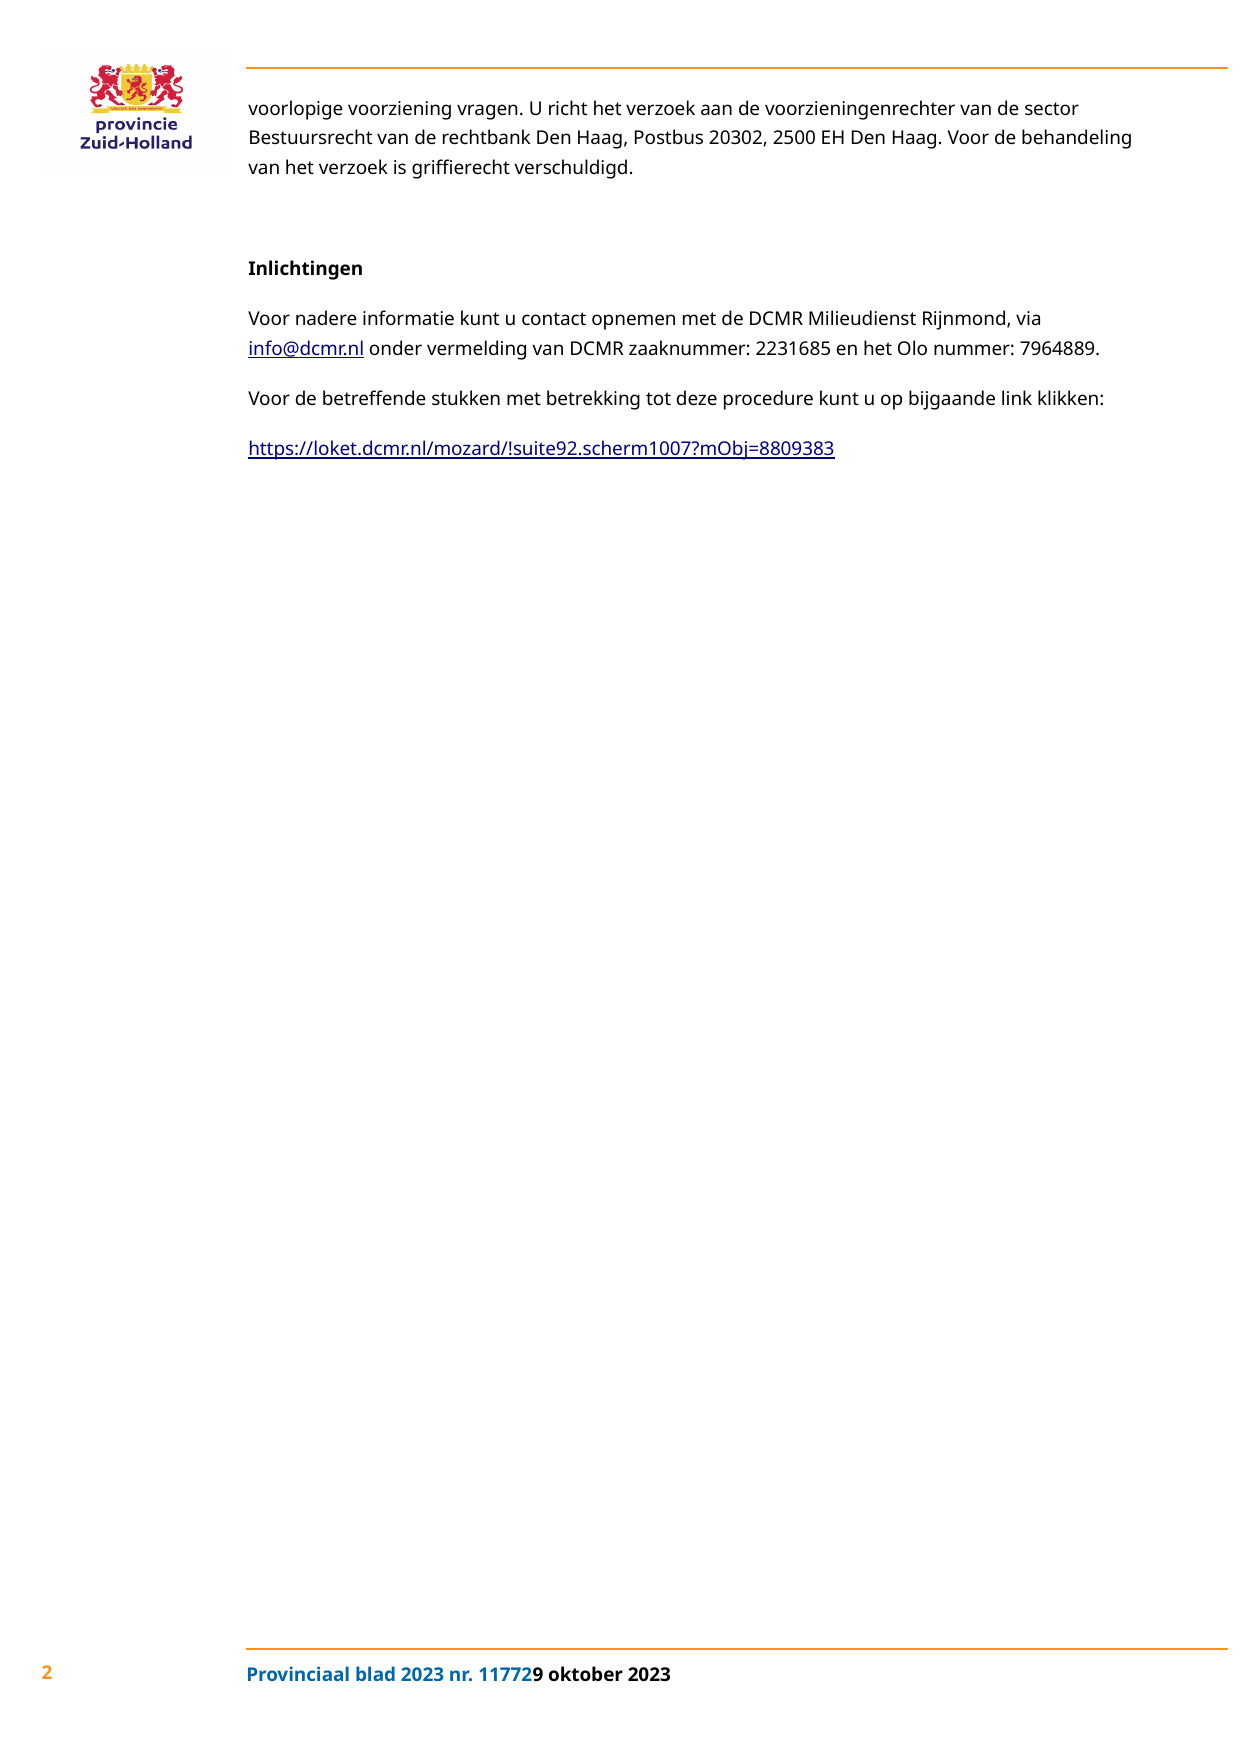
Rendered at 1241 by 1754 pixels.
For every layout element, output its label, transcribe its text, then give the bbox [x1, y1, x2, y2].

picture [41, 47, 231, 172]
text https://loket.dcmr.nl/mozard/!suite92.scherm1007?mObj=8809383 [248, 436, 1152, 461]
text Inlichtingen [248, 255, 1152, 281]
text voorlopige voorziening vragen. U richt het verzoek aan de voorzieningenrechter van de sector Bestuursrecht van de rechtbank Den Haag, Postbus 20302, 2500 EH Den Haag. Voor de behandeling van het verzoek is griffierecht verschuldigd. [248, 95, 1152, 180]
text Voor de betreffende stukken met betrekking tot deze procedure kunt u op bijgaande link klikken: [248, 385, 1152, 411]
text Voor nadere informatie kunt u contact opnemen met de DCMR Milieudienst Rijnmond, via info@dcmr.nl onder vermelding van DCMR zaaknummer: 2231685 en het Olo nummer: 7964889. [248, 305, 1152, 361]
